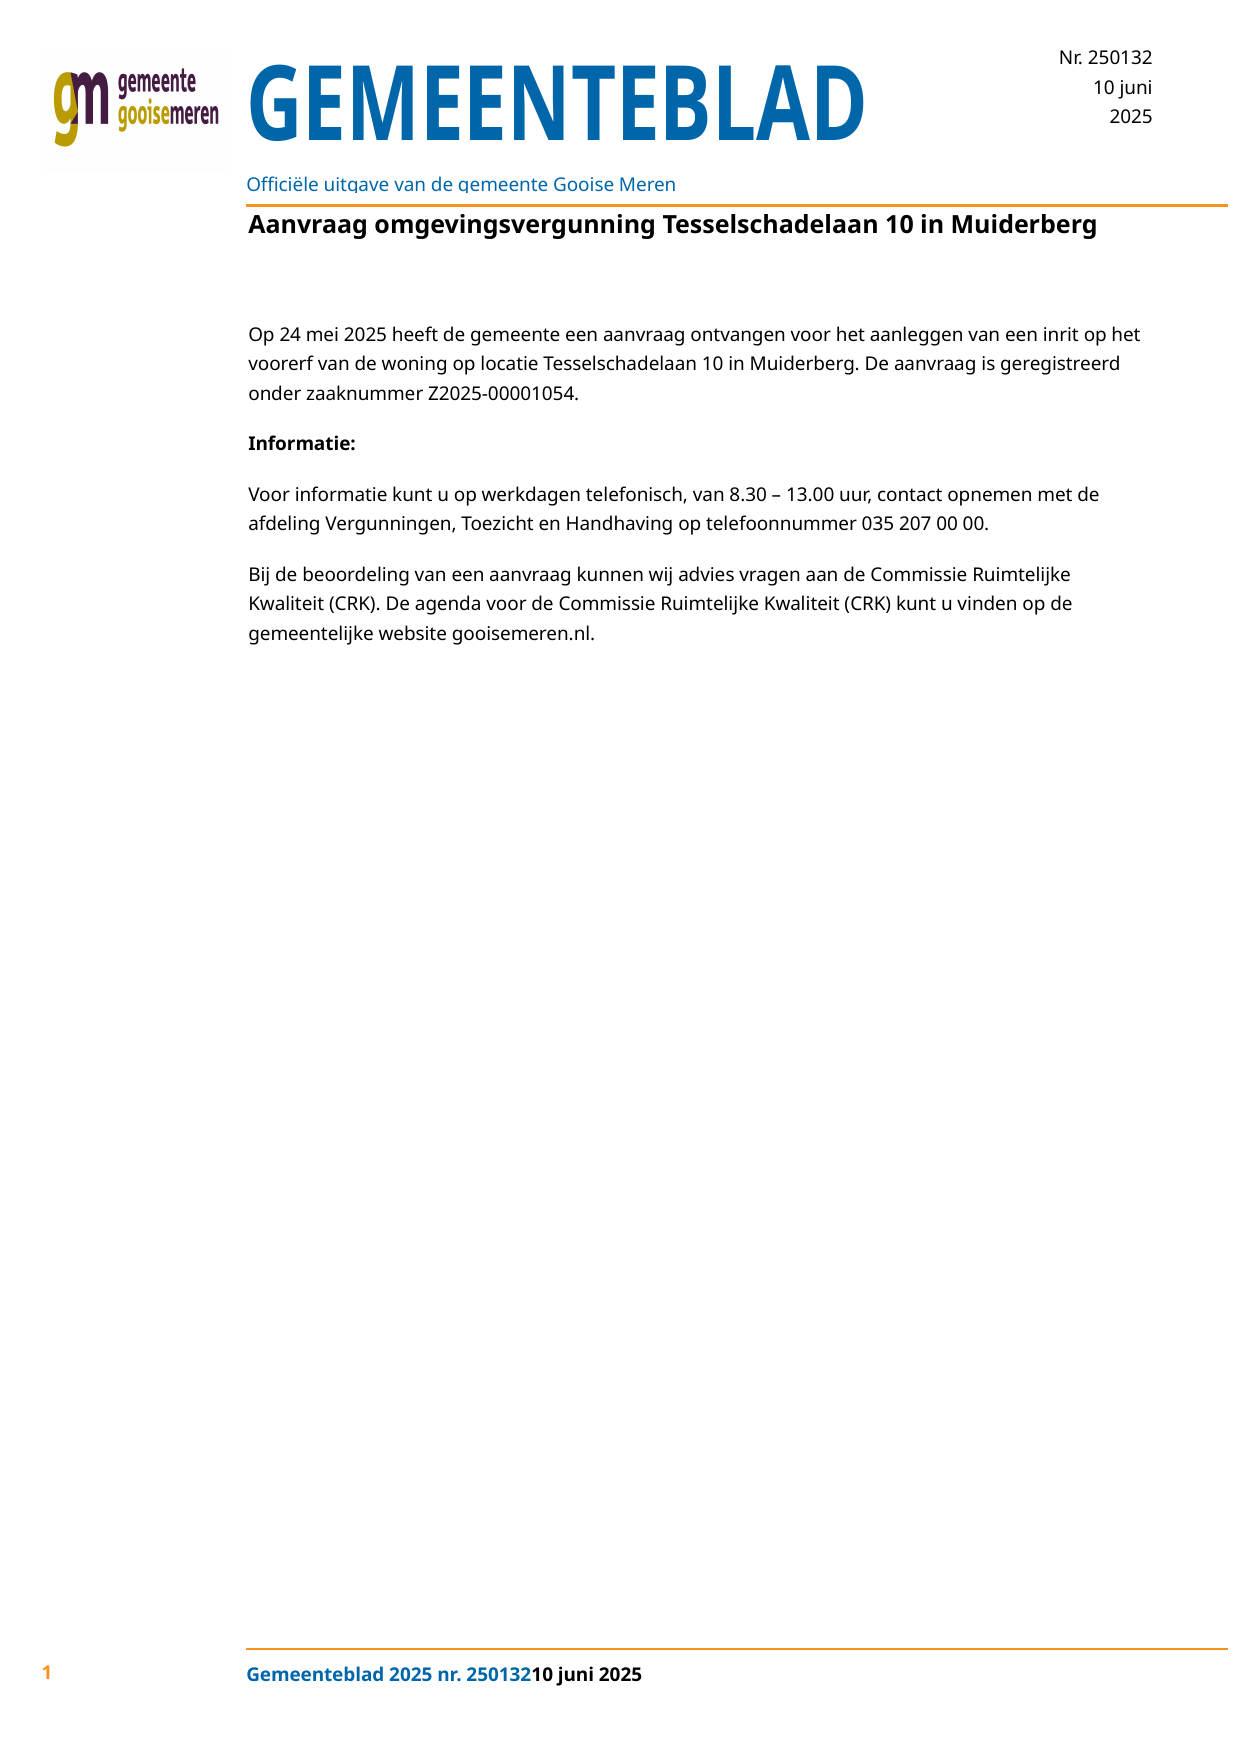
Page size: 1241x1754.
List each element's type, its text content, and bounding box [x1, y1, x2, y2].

text Informatie: [248, 430, 1152, 456]
text Aanvraag omgevingsvergunning Tesselschadelaan 10 in Muiderberg [248, 207, 1152, 241]
picture [41, 47, 231, 172]
text Op 24 mei 2025 heeft de gemeente een aanvraag ontvangen voor het aanleggen van een inrit op het voorerf van de woning op locatie Tesselschadelaan 10 in Muiderberg. De aanvraag is geregistreerd onder zaaknummer Z2025-00001054. [248, 321, 1152, 406]
text Bij de beoordeling van een aanvraag kunnen wij advies vragen aan de Commissie Ruimtelijke Kwaliteit (CRK). De agenda voor de Commissie Ruimtelijke Kwaliteit (CRK) kunt u vinden op de gemeentelijke website gooisemeren.nl. [248, 561, 1152, 646]
text Voor informatie kunt u op werkdagen telefonisch, van 8.30 – 13.00 uur, contact opnemen met de afdeling Vergunningen, Toezicht en Handhaving op telefoonnummer 035 207 00 00. [248, 481, 1152, 536]
